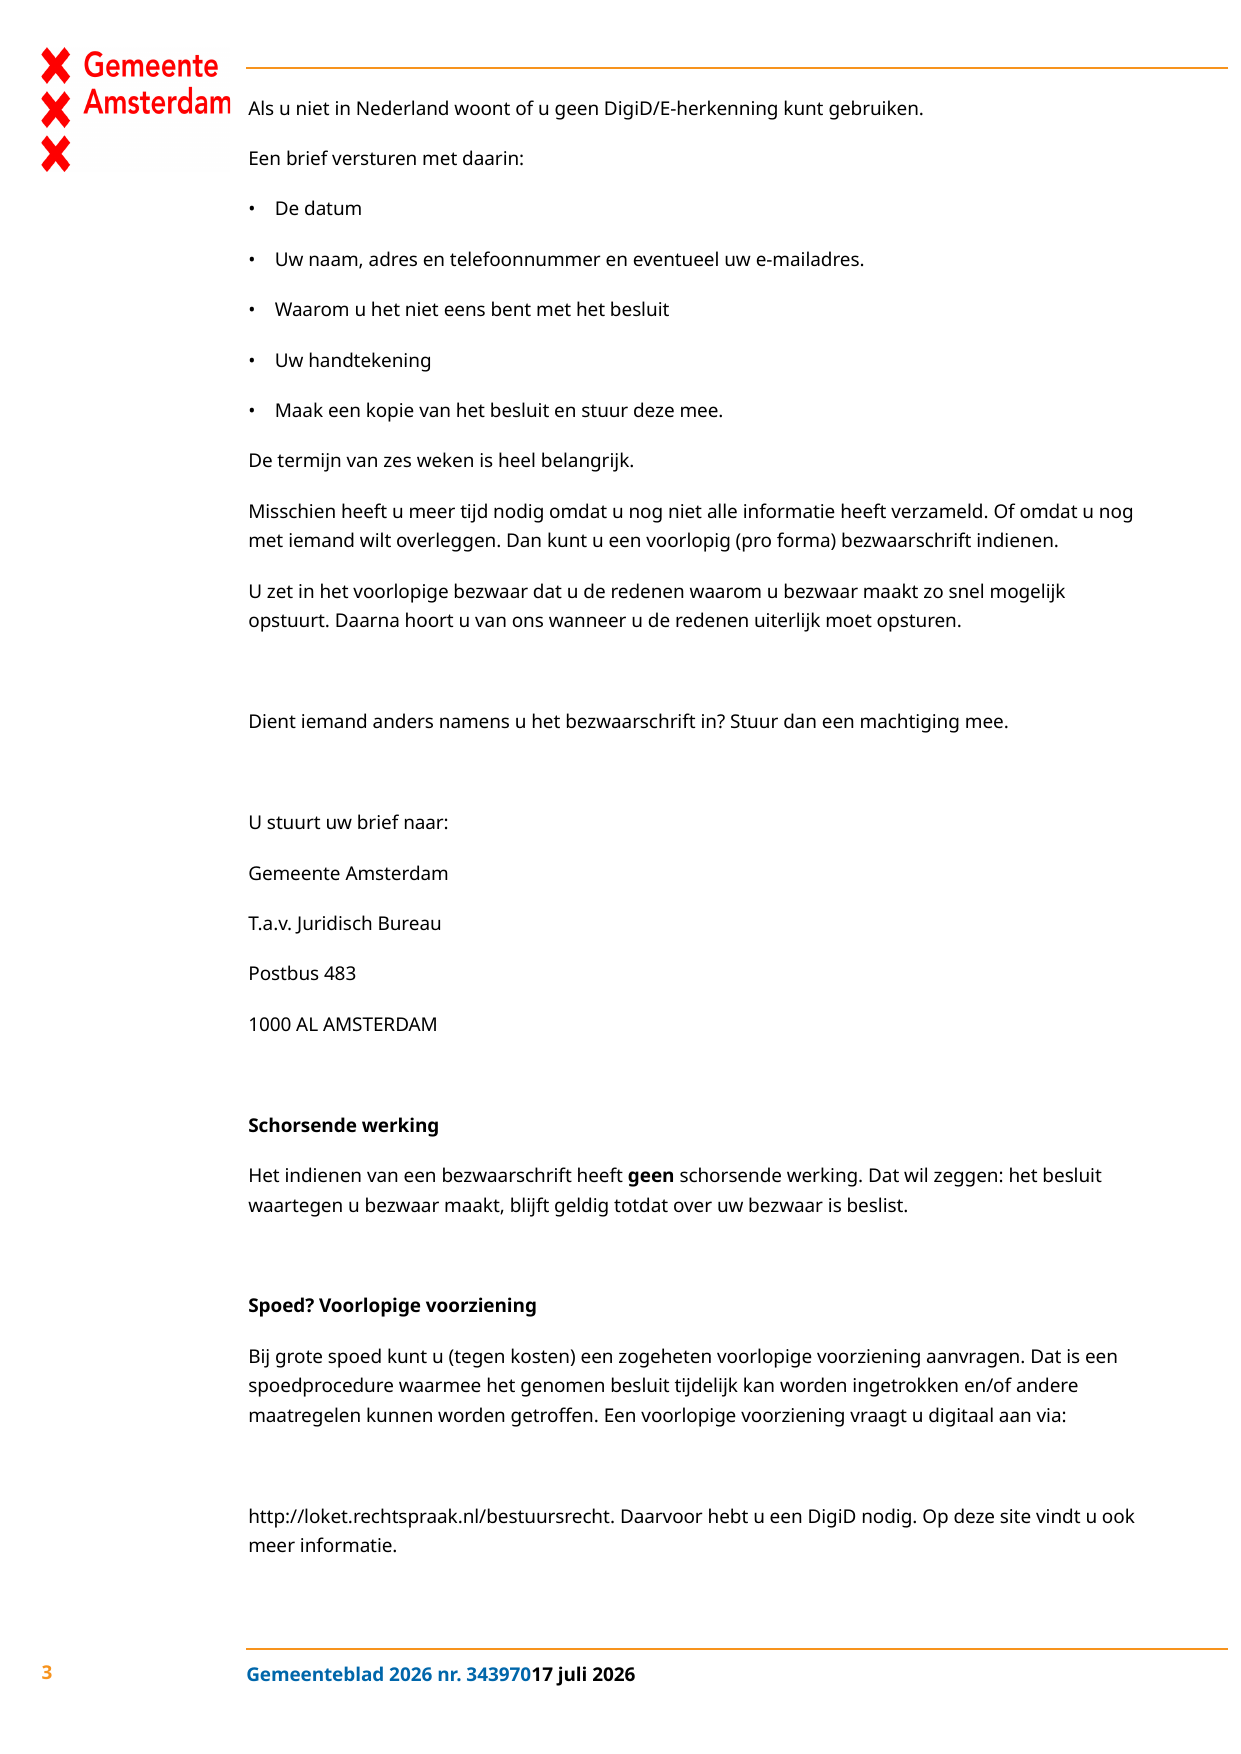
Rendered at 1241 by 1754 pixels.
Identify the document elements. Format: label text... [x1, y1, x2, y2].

text Schorsende werking [248, 1112, 1152, 1138]
text Spoed? Voorlopige voorziening [248, 1293, 1152, 1318]
picture [41, 47, 231, 172]
text Dient iemand anders namens u het bezwaarschrift in? Stuur dan een machtiging mee. [248, 708, 1152, 734]
text Misschien heeft u meer tijd nodig omdat u nog niet alle informatie heeft verzameld. Of omdat u nog met iemand wilt overleggen. Dan kunt u een voorlopig (pro forma) bezwaarschrift indienen. [248, 498, 1152, 553]
text 1000 AL AMSTERDAM [248, 1011, 1152, 1037]
text T.a.v. Juridisch Bureau [248, 910, 1152, 936]
text Gemeente Amsterdam [248, 860, 1152, 886]
text Een brief versturen met daarin: [248, 145, 1152, 171]
text U stuurt uw brief naar: [248, 809, 1152, 835]
text Als u niet in Nederland woont of u geen DigiD/E-herkenning kunt gebruiken. [248, 95, 1152, 121]
text http://loket.rechtspraak.nl/bestuursrecht. Daarvoor hebt u een DigiD nodig. Op deze site vindt u ook meer informatie. [248, 1503, 1152, 1558]
text • De datum [248, 196, 1152, 221]
text • Waarom u het niet eens bent met het besluit [248, 296, 1152, 322]
text • Uw naam, adres en telefoonnummer en eventueel uw e-mailadres. [248, 246, 1152, 272]
text U zet in het voorlopige bezwaar dat u de redenen waarom u bezwaar maakt zo snel mogelijk opstuurt. Daarna hoort u van ons wanneer u de redenen uiterlijk moet opsturen. [248, 578, 1152, 633]
text De termijn van zes weken is heel belangrijk. [248, 448, 1152, 473]
text Bij grote spoed kunt u (tegen kosten) een zogeheten voorlopige voorziening aanvragen. Dat is een spoedprocedure waarmee het genomen besluit tijdelijk kan worden ingetrokken en/of andere maatregelen kunnen worden getroffen. Een voorlopige voorziening vraagt u digitaal aan via: [248, 1343, 1152, 1428]
text Het indienen van een bezwaarschrift heeft geen schorsende werking. Dat wil zeggen: het besluit waartegen u bezwaar maakt, blijft geldig totdat over uw bezwaar is beslist. [248, 1162, 1152, 1218]
text • Maak een kopie van het besluit en stuur deze mee. [248, 397, 1152, 423]
text • Uw handtekening [248, 347, 1152, 373]
text Postbus 483 [248, 961, 1152, 986]
